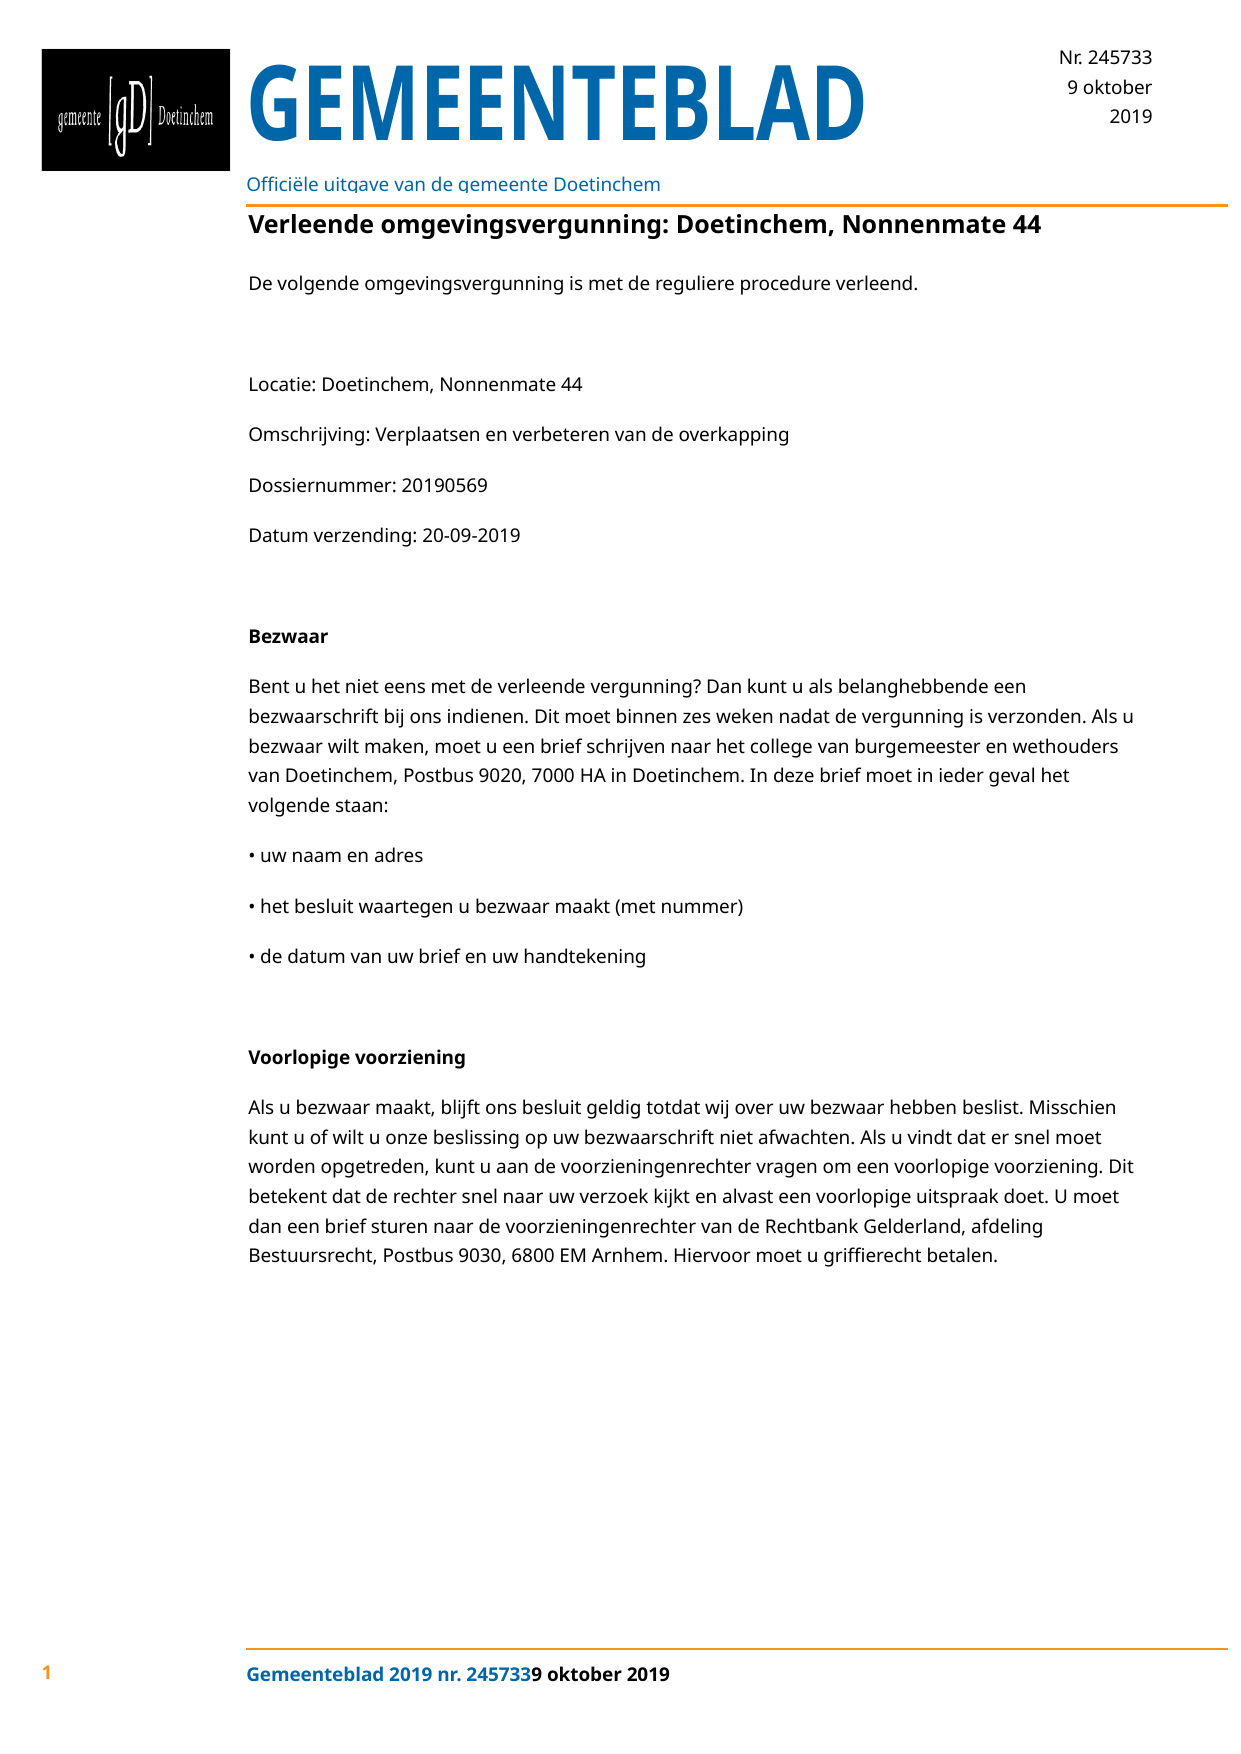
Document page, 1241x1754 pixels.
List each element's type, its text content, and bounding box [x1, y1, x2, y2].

text Bezwaar [248, 623, 1152, 649]
text • het besluit waartegen u bezwaar maakt (met nummer) [248, 893, 1152, 918]
picture [41, 47, 231, 172]
text Locatie: Doetinchem, Nonnenmate 44 [248, 371, 1152, 397]
text Voorlopige voorziening [248, 1044, 1152, 1070]
text Omschrijving: Verplaatsen en verbeteren van de overkapping [248, 422, 1152, 447]
text Bent u het niet eens met de verleende vergunning? Dan kunt u als belanghebbende een bezwaarschrift bij ons indienen. Dit moet binnen zes weken nadat de vergunning is verzonden. Als u bezwaar wilt maken, moet u een brief schrijven naar het college van burgemeester en wethouders van Doetinchem, Postbus 9020, 7000 HA in Doetinchem. In deze brief moet in ieder geval het volgende staan: [248, 674, 1152, 818]
text Als u bezwaar maakt, blijft ons besluit geldig totdat wij over uw bezwaar hebben beslist. Misschien kunt u of wilt u onze beslissing op uw bezwaarschrift niet afwachten. Als u vindt dat er snel moet worden opgetreden, kunt u aan de voorzieningenrechter vragen om een voorlopige voorziening. Dit betekent dat de rechter snel naar uw verzoek kijkt en alvast een voorlopige uitspraak doet. U moet dan een brief sturen naar de voorzieningenrechter van de Rechtbank Gelderland, afdeling Bestuursrecht, Postbus 9030, 6800 EM Arnhem. Hiervoor moet u griffierecht betalen. [248, 1094, 1152, 1268]
text • de datum van uw brief en uw handtekening [248, 943, 1152, 969]
text Datum verzending: 20-09-2019 [248, 522, 1152, 548]
text Verleende omgevingsvergunning: Doetinchem, Nonnenmate 44 [248, 207, 1152, 241]
text Dossiernummer: 20190569 [248, 472, 1152, 498]
text • uw naam en adres [248, 842, 1152, 868]
text De volgende omgevingsvergunning is met de reguliere procedure verleend. [248, 270, 1152, 296]
